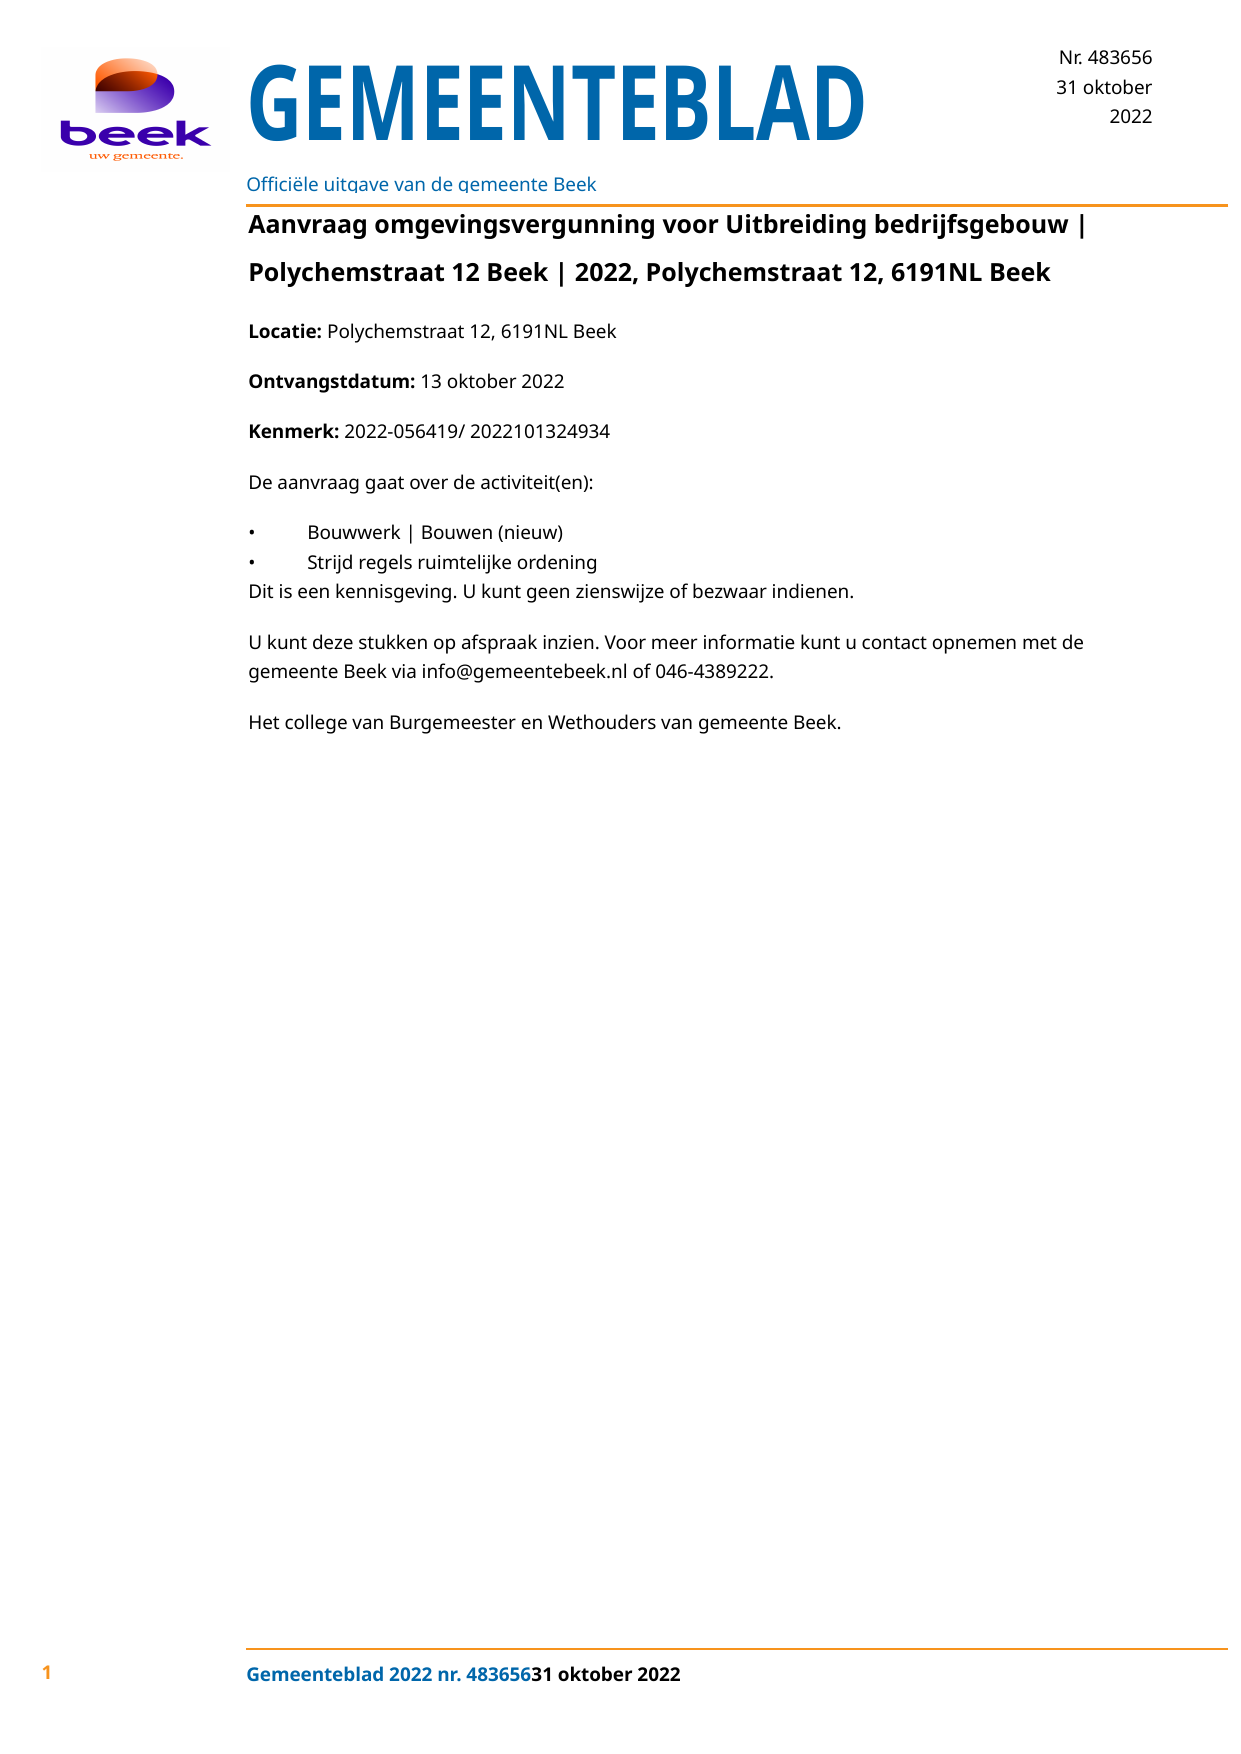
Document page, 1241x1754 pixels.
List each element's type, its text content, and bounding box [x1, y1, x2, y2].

text Aanvraag omgevingsvergunning voor Uitbreiding bedrijfsgebouw | Polychemstraat 12 Beek | 2022, Polychemstraat 12, 6191NL Beek [248, 207, 1152, 288]
picture [41, 47, 231, 172]
text U kunt deze stukken op afspraak inzien. Voor meer informatie kunt u contact opnemen met de gemeente Beek via info@gemeentebeek.nl of 046-4389222. [248, 629, 1152, 684]
text Dit is een kennisgeving. U kunt geen zienswijze of bezwaar indienen. [248, 579, 1152, 604]
list Strijd regels ruimtelijke ordening [248, 549, 1152, 575]
text Kenmerk: 2022-056419/ 2022101324934 [248, 419, 1152, 444]
text Locatie: Polychemstraat 12, 6191NL Beek [248, 318, 1152, 344]
list Bouwwerk | Bouwen (nieuw) [248, 519, 1152, 545]
text Het college van Burgemeester en Wethouders van gemeente Beek. [248, 709, 1152, 735]
text De aanvraag gaat over de activiteit(en): [248, 469, 1152, 495]
text Ontvangstdatum: 13 oktober 2022 [248, 368, 1152, 394]
